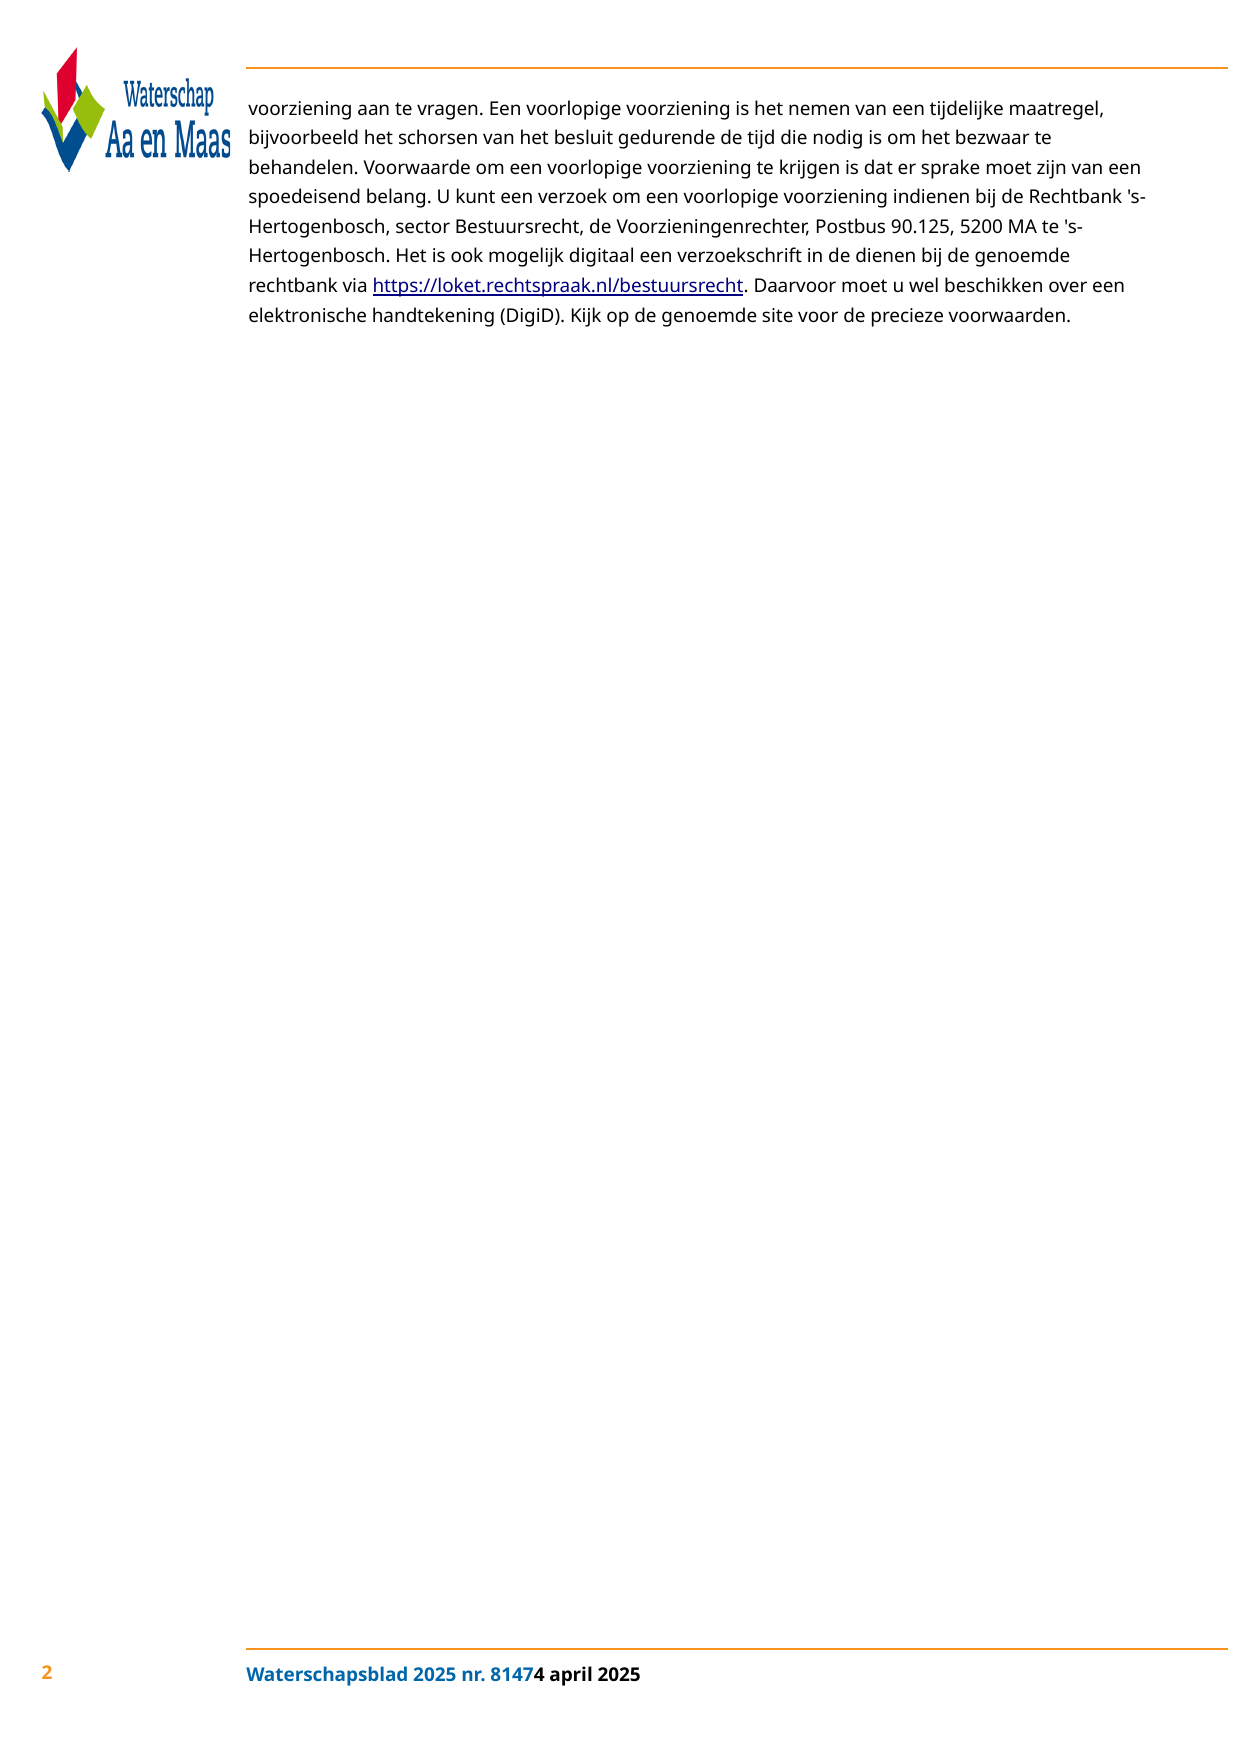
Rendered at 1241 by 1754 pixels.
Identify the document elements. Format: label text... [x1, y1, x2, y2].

picture [41, 47, 231, 172]
text voorziening aan te vragen. Een voorlopige voorziening is het nemen van een tijdelijke maatregel, bijvoorbeeld het schorsen van het besluit gedurende de tijd die nodig is om het bezwaar te behandelen. Voorwaarde om een voorlopige voorziening te krijgen is dat er sprake moet zijn van een spoedeisend belang. U kunt een verzoek om een voorlopige voorziening indienen bij de Rechtbank 's-Hertogenbosch, sector Bestuursrecht, de Voorzieningenrechter, Postbus 90.125, 5200 MA te 's-Hertogenbosch. Het is ook mogelijk digitaal een verzoekschrift in de dienen bij de genoemde rechtbank via https://loket.rechtspraak.nl/bestuursrecht. Daarvoor moet u wel beschikken over een elektronische handtekening (DigiD). Kijk op de genoemde site voor de precieze voorwaarden. [248, 95, 1152, 328]
